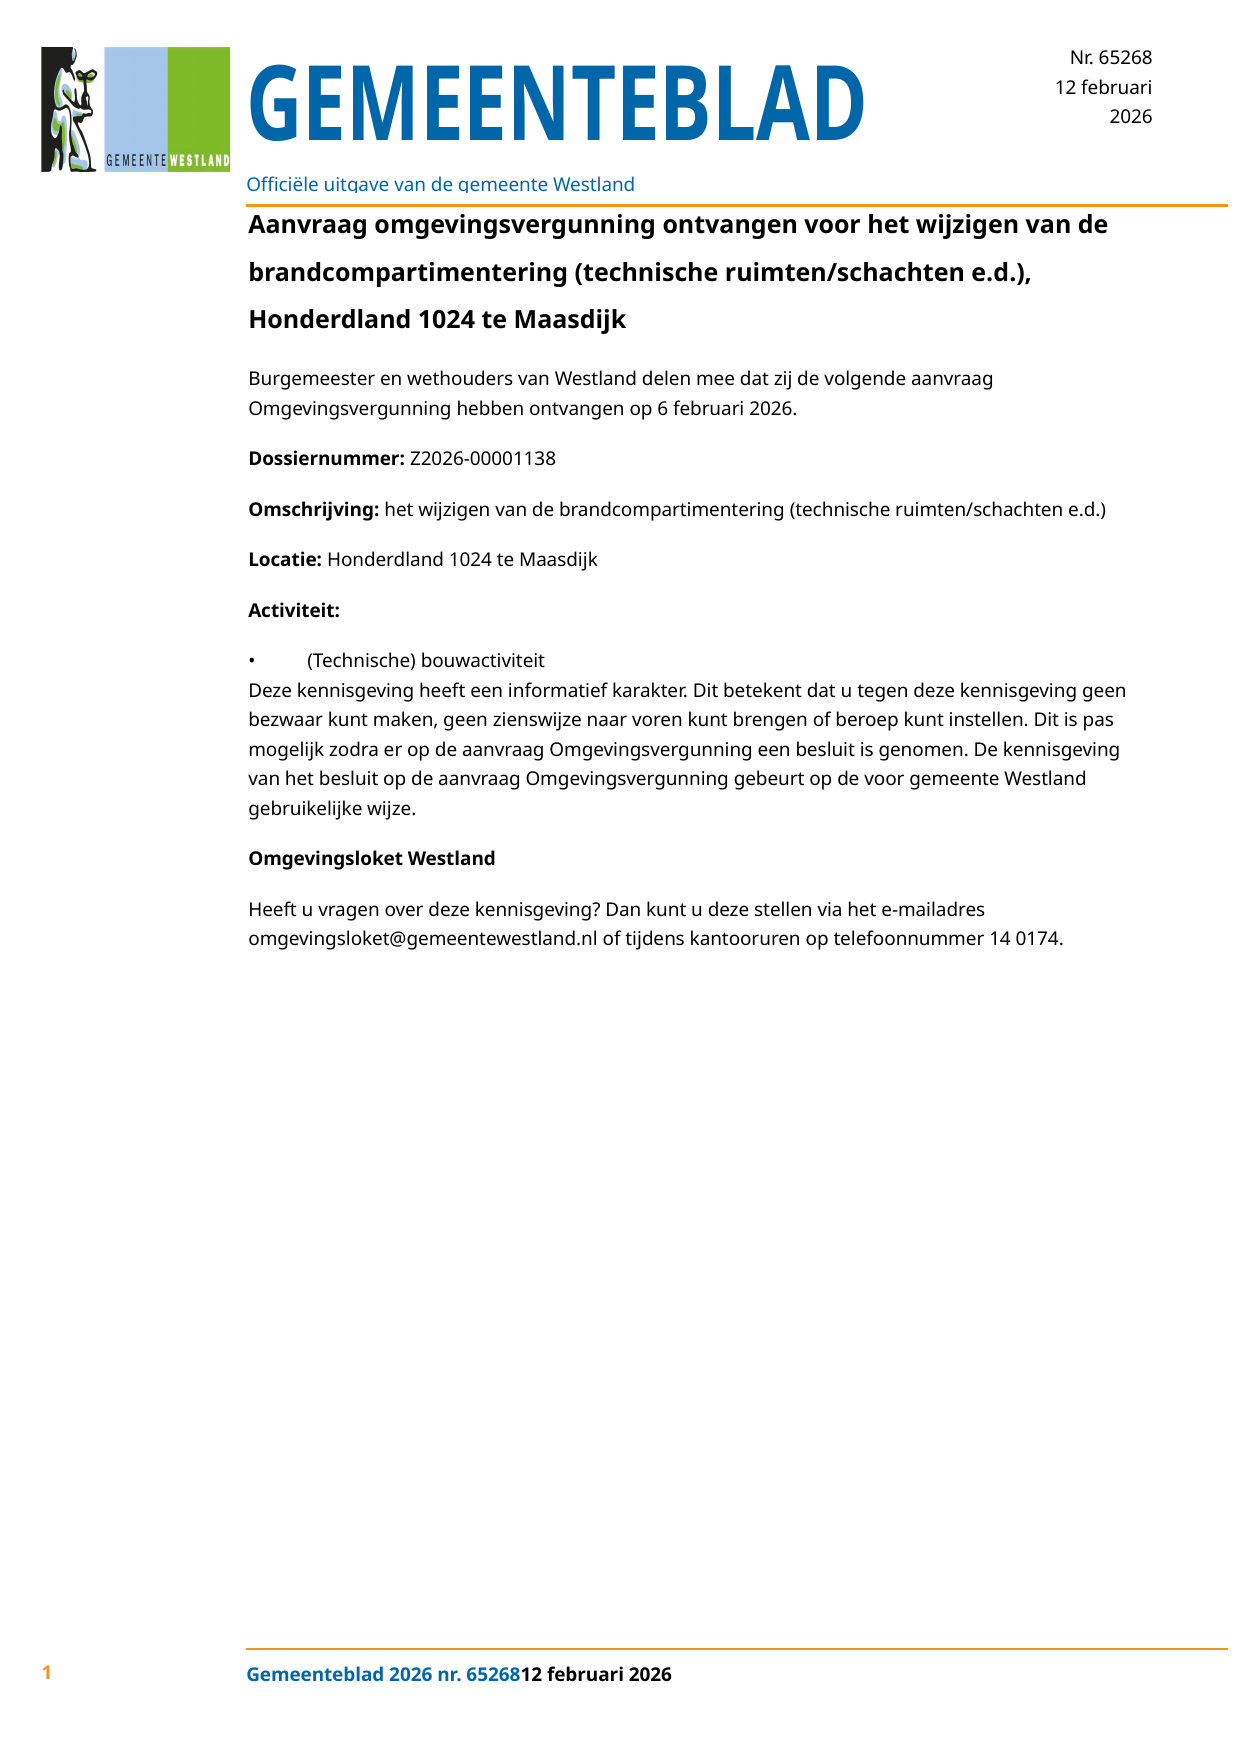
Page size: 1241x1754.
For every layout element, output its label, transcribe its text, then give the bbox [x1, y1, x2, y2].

text Omschrijving: het wijzigen van de brandcompartimentering (technische ruimten/schachten e.d.) [248, 496, 1152, 522]
text Activiteit: [248, 597, 1152, 622]
text Locatie: Honderdland 1024 te Maasdijk [248, 546, 1152, 572]
text Aanvraag omgevingsvergunning ontvangen voor het wijzigen van de brandcompartimentering (technische ruimten/schachten e.d.), Honderdland 1024 te Maasdijk [248, 207, 1152, 336]
list (Technische) bouwactiviteit [248, 647, 1152, 673]
picture [41, 47, 231, 172]
text Omgevingsloket Westland [248, 846, 1152, 871]
text Dossiernummer: Z2026-00001138 [248, 446, 1152, 471]
text Heeft u vragen over deze kennisgeving? Dan kunt u deze stellen via het e-mailadres omgevingsloket@gemeentewestland.nl of tijdens kantooruren op telefoonnummer 14 0174. [248, 896, 1152, 951]
text Burgemeester en wethouders van Westland delen mee dat zij de volgende aanvraag Omgevingsvergunning hebben ontvangen op 6 februari 2026. [248, 366, 1152, 421]
text Deze kennisgeving heeft een informatief karakter. Dit betekent dat u tegen deze kennisgeving geen bezwaar kunt maken, geen zienswijze naar voren kunt brengen of beroep kunt instellen. Dit is pas mogelijk zodra er op de aanvraag Omgevingsvergunning een besluit is genomen. De kennisgeving van het besluit op de aanvraag Omgevingsvergunning gebeurt op de voor gemeente Westland gebruikelijke wijze. [248, 677, 1152, 821]
